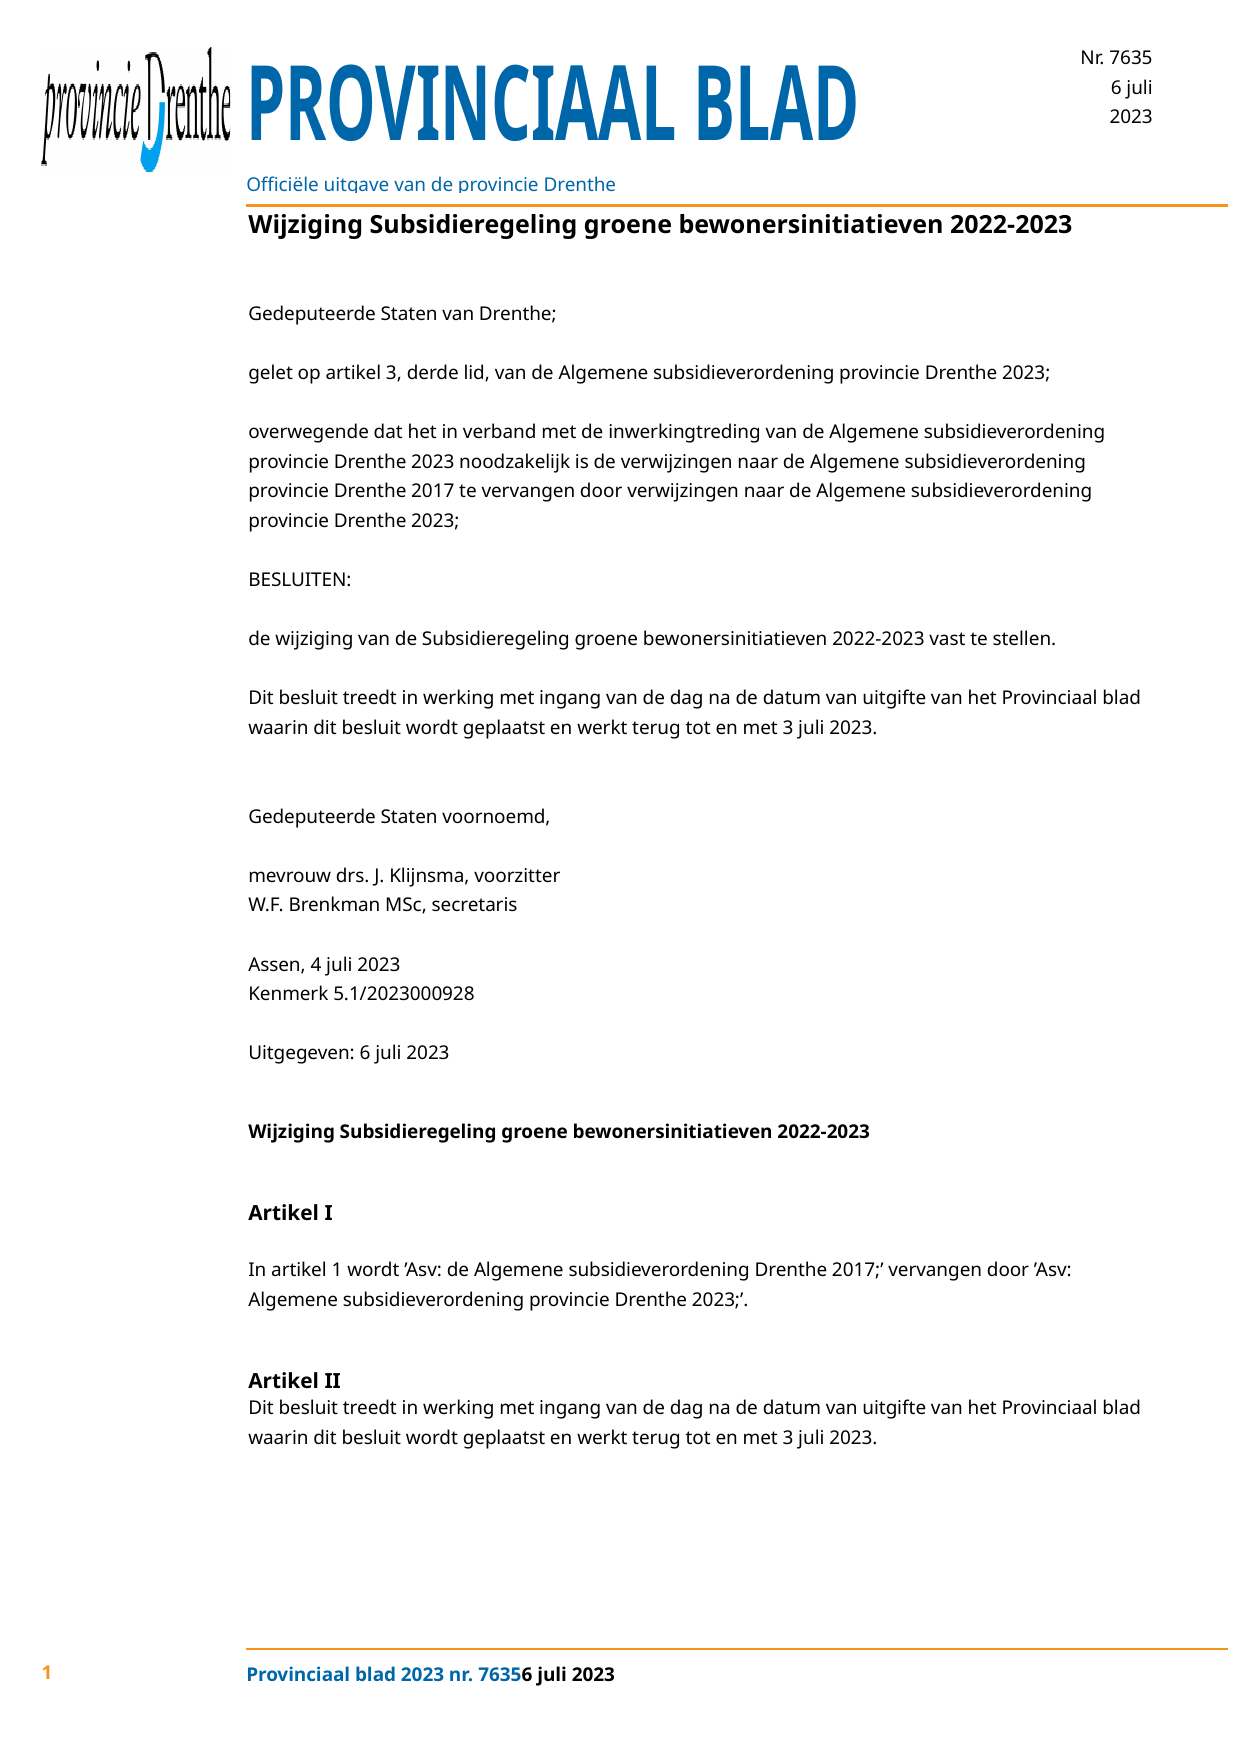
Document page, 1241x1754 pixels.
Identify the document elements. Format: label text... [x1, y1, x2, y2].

text gelet op artikel 3, derde lid, van de Algemene subsidieverordening provincie Drenthe 2023; [248, 359, 1152, 385]
text Gedeputeerde Staten van Drenthe; [248, 300, 1152, 326]
text Artikel I [248, 1198, 1152, 1227]
text Dit besluit treedt in werking met ingang van de dag na de datum van uitgifte van het Provinciaal blad waarin dit besluit wordt geplaatst en werkt terug tot en met 3 juli 2023. [248, 684, 1152, 740]
text BESLUITEN: [248, 566, 1152, 592]
text mevrouw drs. J. Klijnsma, voorzitter [248, 862, 1152, 888]
text Wijziging Subsidieregeling groene bewonersinitiatieven 2022-2023 [248, 207, 1152, 241]
text In artikel 1 wordt ’Asv: de Algemene subsidieverordening Drenthe 2017;’ vervangen door ’Asv: Algemene subsidieverordening provincie Drenthe 2023;’. [248, 1256, 1152, 1312]
text de wijziging van de Subsidieregeling groene bewonersinitiatieven 2022-2023 vast te stellen. [248, 625, 1152, 651]
text Wijziging Subsidieregeling groene bewonersinitiatieven 2022-2023 [248, 1118, 1152, 1144]
text Dit besluit treedt in werking met ingang van de dag na de datum van uitgifte van het Provinciaal blad waarin dit besluit wordt geplaatst en werkt terug tot en met 3 juli 2023. [248, 1394, 1152, 1450]
text Uitgegeven: 6 juli 2023 [248, 1039, 1152, 1065]
picture [41, 47, 231, 172]
text overwegende dat het in verband met de inwerkingtreding van de Algemene subsidieverordening provincie Drenthe 2023 noodzakelijk is de verwijzingen naar de Algemene subsidieverordening provincie Drenthe 2017 te vervangen door verwijzingen naar de Algemene subsidieverordening provincie Drenthe 2023; [248, 418, 1152, 533]
text Assen, 4 juli 2023 [248, 951, 1152, 976]
text W.F. Brenkman MSc, secretaris [248, 892, 1152, 917]
text Gedeputeerde Staten voornoemd, [248, 803, 1152, 828]
text Kenmerk 5.1/2023000928 [248, 980, 1152, 1006]
text Artikel II [248, 1366, 1152, 1394]
